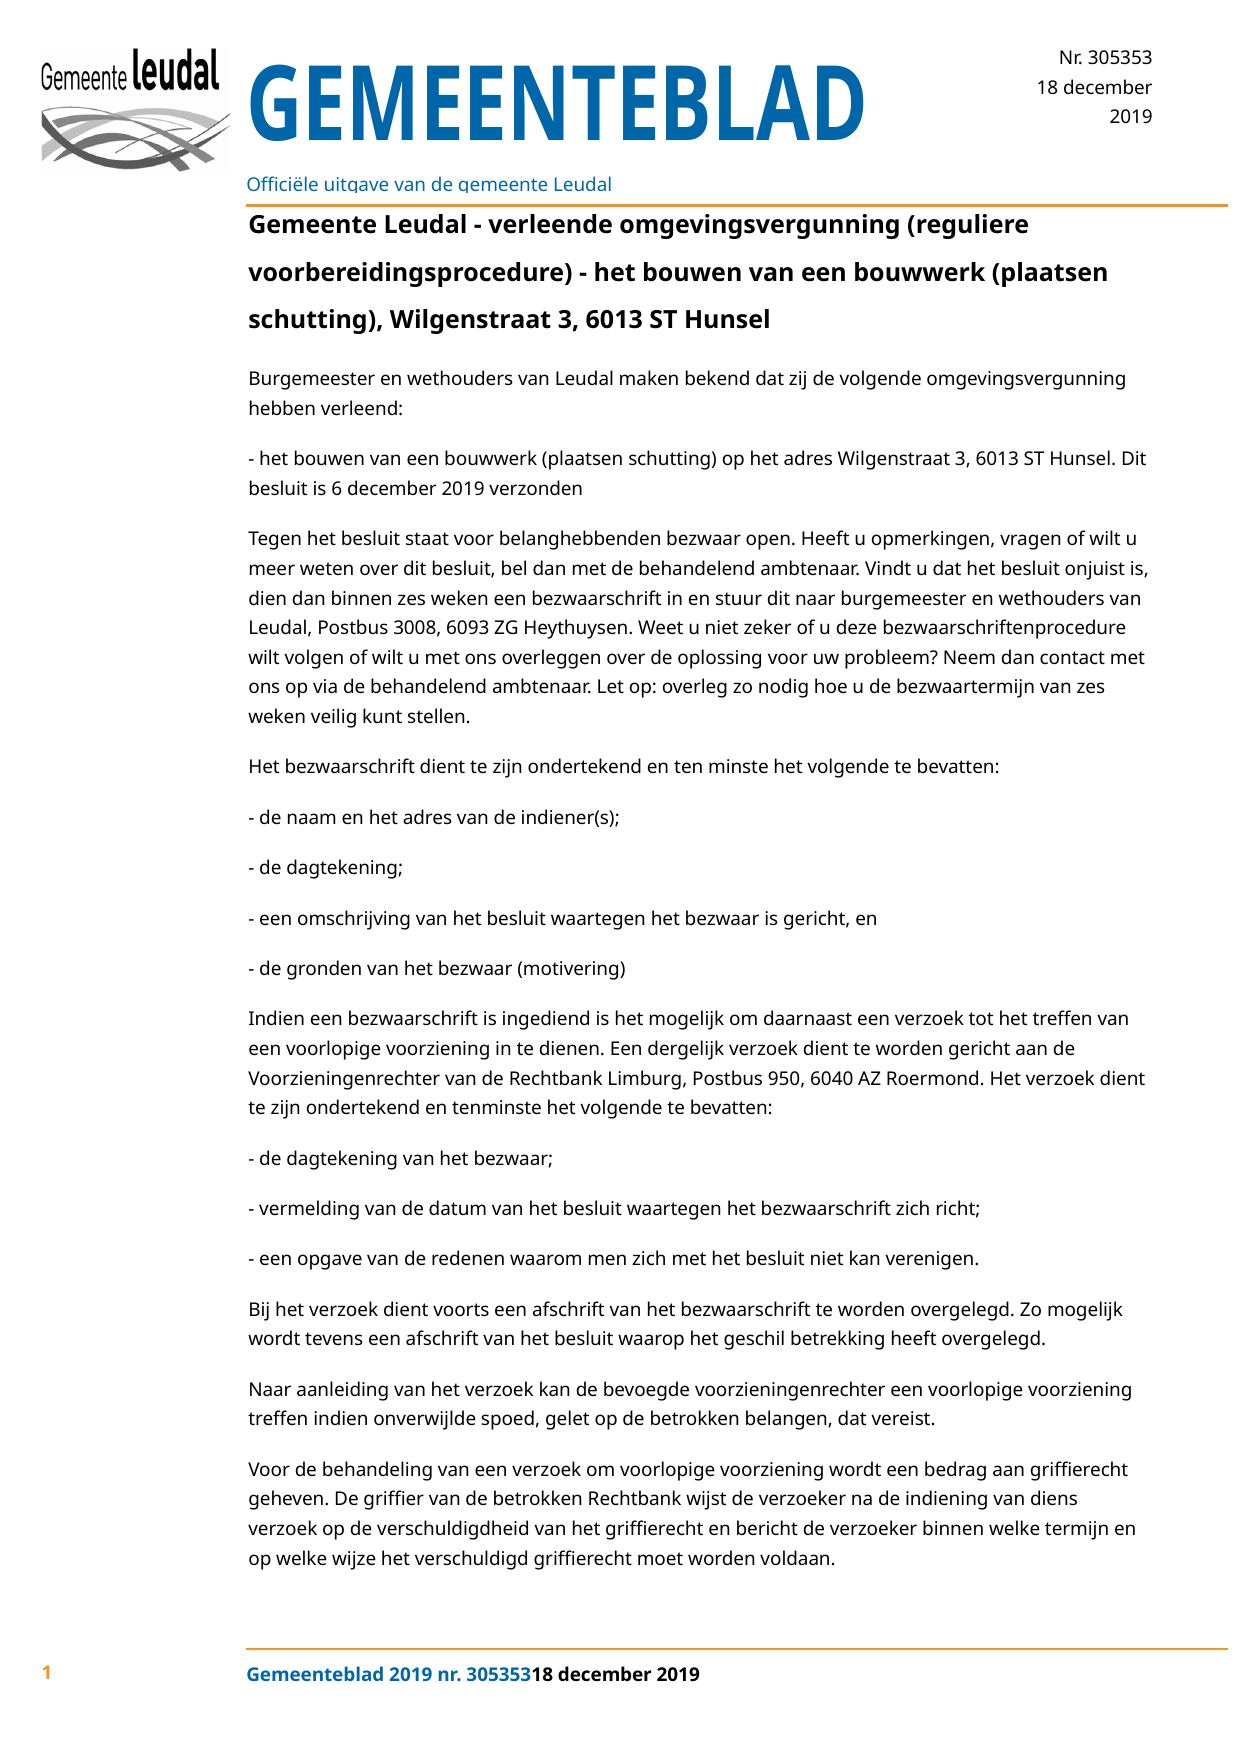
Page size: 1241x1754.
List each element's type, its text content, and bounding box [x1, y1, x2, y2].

text - vermelding van de datum van het besluit waartegen het bezwaarschrift zich richt; [248, 1195, 1152, 1221]
text - het bouwen van een bouwwerk (plaatsen schutting) op het adres Wilgenstraat 3, 6013 ST Hunsel. Dit besluit is 6 december 2019 verzonden [248, 446, 1152, 501]
text Voor de behandeling van een verzoek om voorlopige voorziening wordt een bedrag aan griffierecht geheven. De griffier van de betrokken Rechtbank wijst de verzoeker na de indiening van diens verzoek op de verschuldigdheid van het griffierecht en bericht de verzoeker binnen welke termijn en op welke wijze het verschuldigd griffierecht moet worden voldaan. [248, 1456, 1152, 1570]
text Naar aanleiding van het verzoek kan de bevoegde voorzieningenrechter een voorlopige voorziening treffen indien onverwijlde spoed, gelet op de betrokken belangen, dat vereist. [248, 1376, 1152, 1431]
text Bij het verzoek dient voorts een afschrift van het bezwaarschrift te worden overgelegd. Zo mogelijk wordt tevens een afschrift van het besluit waarop het geschil betrekking heeft overgelegd. [248, 1296, 1152, 1351]
text Indien een bezwaarschrift is ingediend is het mogelijk om daarnaast een verzoek tot het treffen van een voorlopige voorziening in te dienen. Een dergelijk verzoek dient te worden gericht aan de Voorzieningenrechter van de Rechtbank Limburg, Postbus 950, 6040 AZ Roermond. Het verzoek dient te zijn ondertekend en tenminste het volgende te bevatten: [248, 1006, 1152, 1120]
text - de dagtekening van het bezwaar; [248, 1145, 1152, 1170]
text - de gronden van het bezwaar (motivering) [248, 955, 1152, 981]
text - een omschrijving van het besluit waartegen het bezwaar is gericht, en [248, 905, 1152, 930]
text - de naam en het adres van de indiener(s); [248, 804, 1152, 829]
text Gemeente Leudal - verleende omgevingsvergunning (reguliere voorbereidingsprocedure) - het bouwen van een bouwwerk (plaatsen schutting), Wilgenstraat 3, 6013 ST Hunsel [248, 207, 1152, 336]
text Burgemeester en wethouders van Leudal maken bekend dat zij de volgende omgevingsvergunning hebben verleend: [248, 366, 1152, 421]
text - de dagtekening; [248, 854, 1152, 880]
text Tegen het besluit staat voor belanghebbenden bezwaar open. Heeft u opmerkingen, vragen of wilt u meer weten over dit besluit, bel dan met de behandelend ambtenaar. Vindt u dat het besluit onjuist is, dien dan binnen zes weken een bezwaarschrift in en stuur dit naar burgemeester en wethouders van Leudal, Postbus 3008, 6093 ZG Heythuysen. Weet u niet zeker of u deze bezwaarschriftenprocedure wilt volgen of wilt u met ons overleggen over de oplossing voor uw probleem? Neem dan contact met ons op via de behandelend ambtenaar. Let op: overleg zo nodig hoe u de bezwaartermijn van zes weken veilig kunt stellen. [248, 526, 1152, 729]
text - een opgave van de redenen waarom men zich met het besluit niet kan verenigen. [248, 1246, 1152, 1271]
text Het bezwaarschrift dient te zijn ondertekend en ten minste het volgende te bevatten: [248, 753, 1152, 779]
picture [41, 47, 231, 172]
